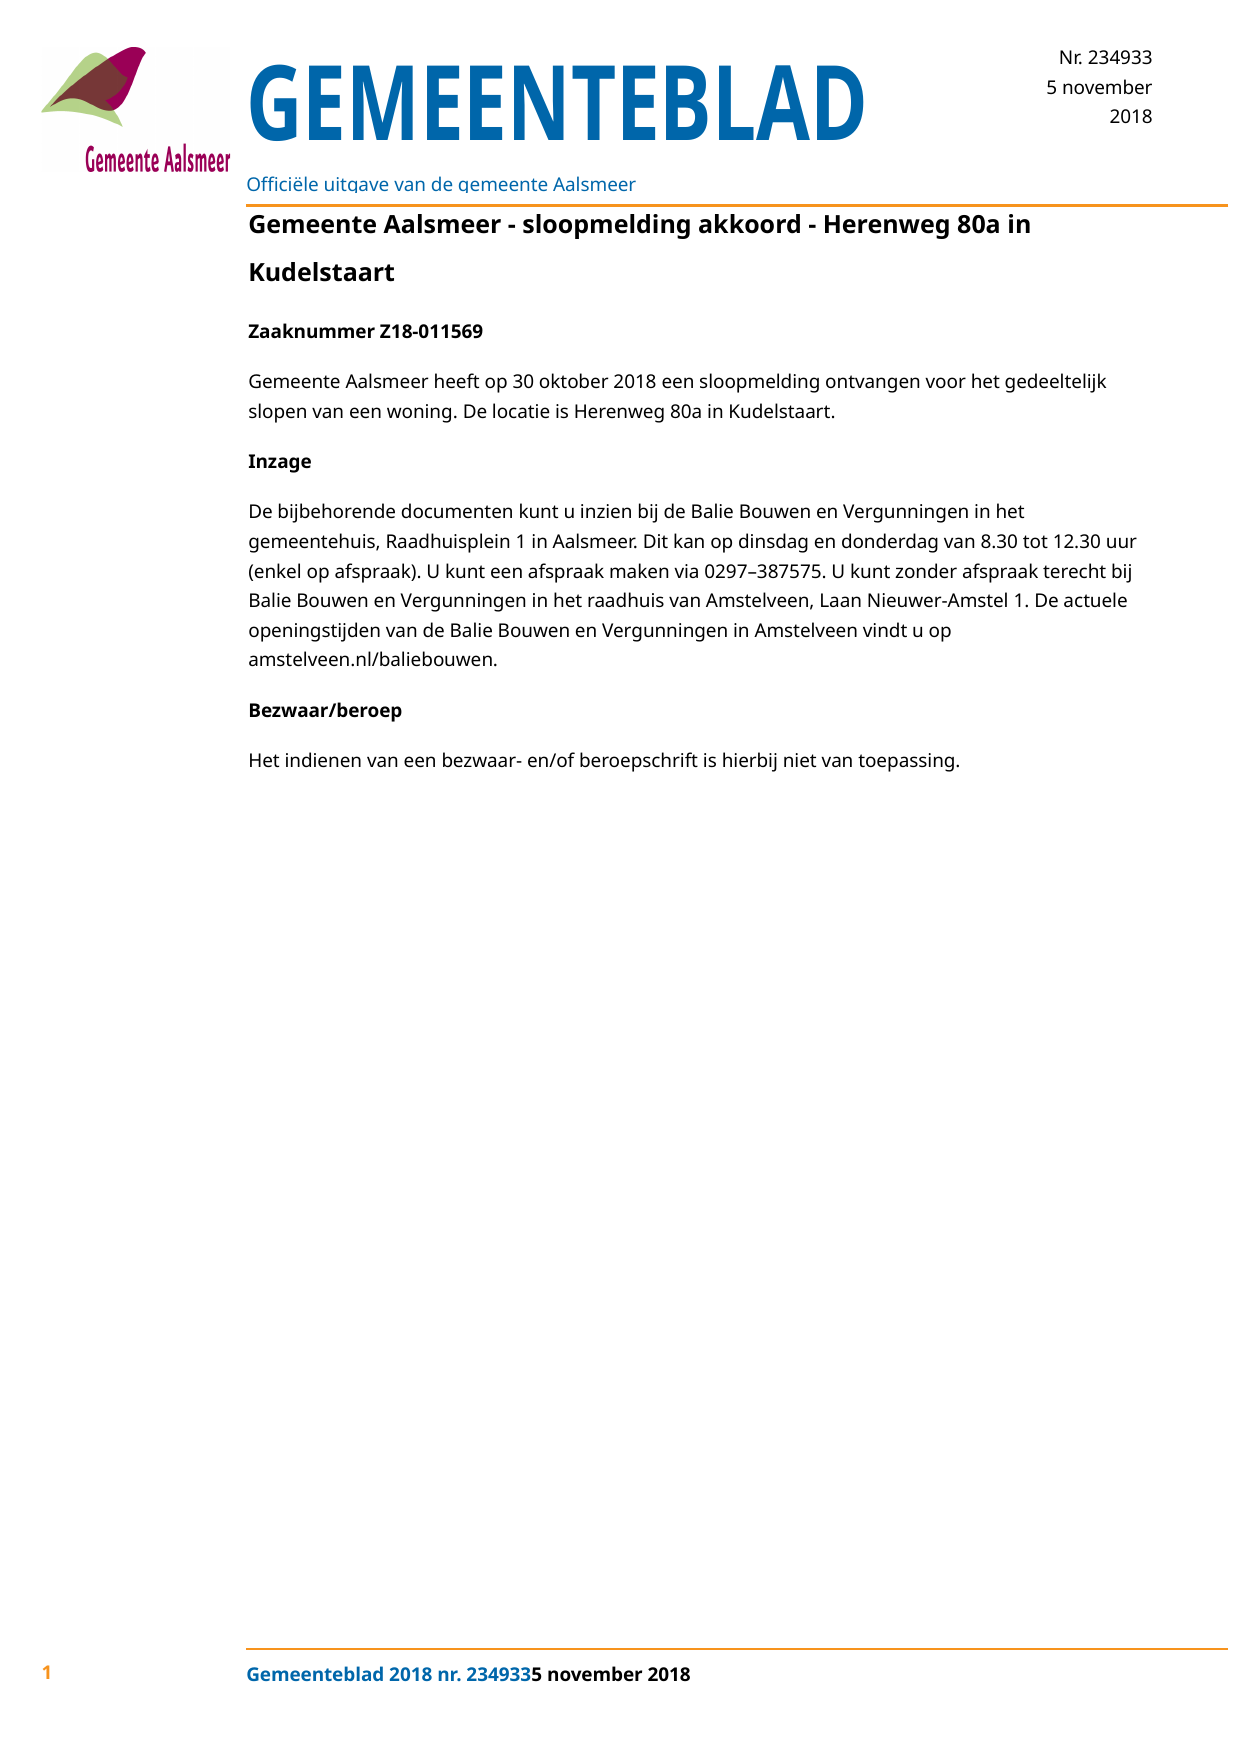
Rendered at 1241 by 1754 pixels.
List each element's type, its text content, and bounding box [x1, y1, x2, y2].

text Gemeente Aalsmeer heeft op 30 oktober 2018 een sloopmelding ontvangen voor het gedeeltelijk slopen van een woning. De locatie is Herenweg 80a in Kudelstaart. [248, 368, 1152, 424]
text Gemeente Aalsmeer - sloopmelding akkoord - Herenweg 80a in Kudelstaart [248, 207, 1152, 288]
picture [41, 47, 231, 172]
text Het indienen van een bezwaar- en/of beroepschrift is hierbij niet van toepassing. [248, 747, 1152, 773]
text Zaaknummer Z18-011569 [248, 318, 1152, 344]
text De bijbehorende documenten kunt u inzien bij de Balie Bouwen en Vergunningen in het gemeentehuis, Raadhuisplein 1 in Aalsmeer. Dit kan op dinsdag en donderdag van 8.30 tot 12.30 uur (enkel op afspraak). U kunt een afspraak maken via 0297–387575. U kunt zonder afspraak terecht bij Balie Bouwen en Vergunningen in het raadhuis van Amstelveen, Laan Nieuwer-Amstel 1. De actuele openingstijden van de Balie Bouwen en Vergunningen in Amstelveen vindt u op amstelveen.nl/baliebouwen. [248, 499, 1152, 672]
text Inzage [248, 448, 1152, 474]
text Bezwaar/beroep [248, 697, 1152, 723]
